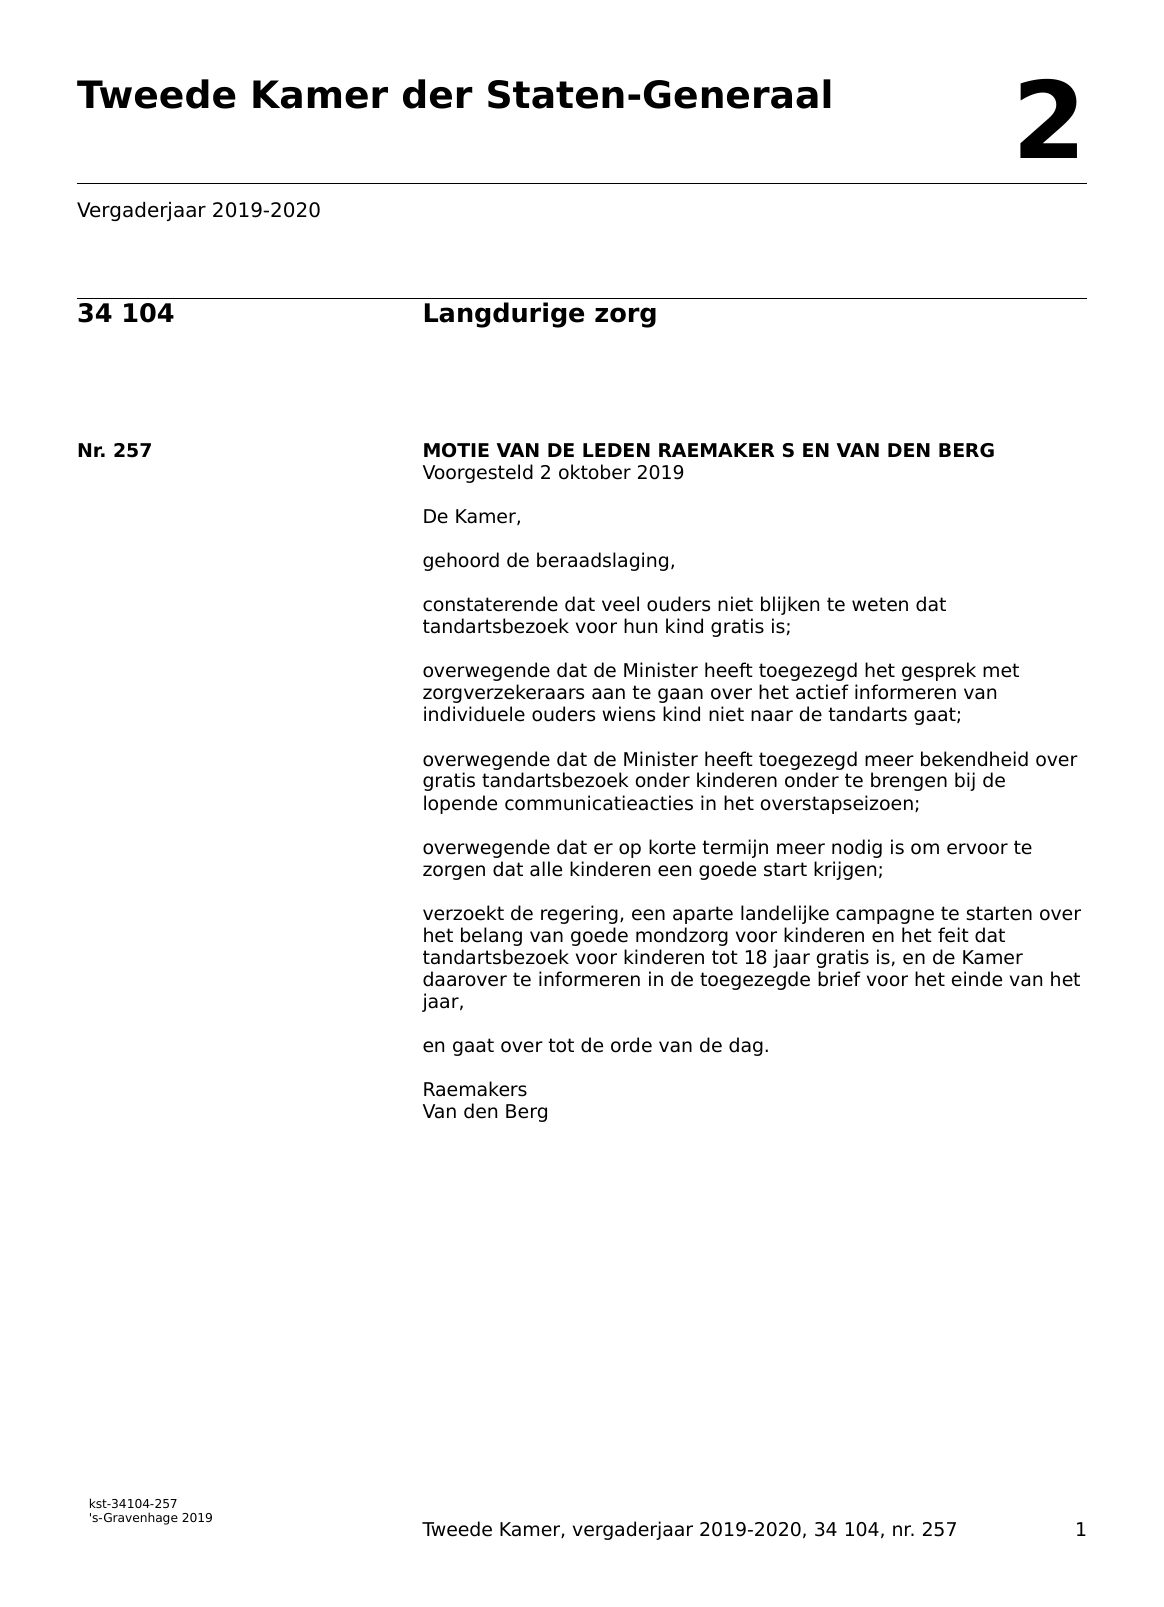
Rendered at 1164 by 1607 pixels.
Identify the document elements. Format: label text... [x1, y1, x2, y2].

text en gaat over tot de orde van de dag. [422, 1035, 1087, 1057]
table_cell Vergaderjaar 2019-2020 [77, 184, 1087, 298]
text overwegende dat er op korte termijn meer nodig is om ervoor te zorgen dat alle kinderen een goede start krijgen; [422, 837, 1087, 881]
subtitle 34 104 Langdurige zorg [77, 299, 1087, 329]
subtitle Nr. 257 MOTIE VAN DE LEDEN RAEMAKER S EN VAN DEN BERG [77, 440, 1087, 462]
text kst-34104-257 [88, 1497, 323, 1511]
text overwegende dat de Minister heeft toegezegd het gesprek met zorgverzekeraars aan te gaan over het actief informeren van individuele ouders wiens kind niet naar de tandarts gaat; [422, 660, 1087, 726]
table_header Tweede Kamer der Staten-Generaal [77, 59, 886, 183]
table_header 2 [886, 59, 1087, 183]
text overwegende dat de Minister heeft toegezegd meer bekendheid over gratis tandartsbezoek onder kinderen onder te brengen bij de lopende communicatieacties in het overstapseizoen; [422, 748, 1087, 814]
text De Kamer, [422, 506, 1087, 528]
text 's-Gravenhage 2019 [88, 1511, 323, 1525]
text verzoekt de regering, een aparte landelijke campagne te starten over het belang van goede mondzorg voor kinderen en het feit dat tandartsbezoek voor kinderen tot 18 jaar gratis is, en de Kamer daarover te informeren in de toegezegde brief voor het einde van het jaar, [422, 903, 1087, 1013]
text Van den Berg [422, 1101, 1087, 1123]
text gehoord de beraadslaging, [422, 550, 1087, 572]
text Raemakers [422, 1079, 1087, 1101]
text Voorgesteld 2 oktober 2019 [422, 462, 1087, 484]
text constaterende dat veel ouders niet blijken te weten dat tandartsbezoek voor hun kind gratis is; [422, 594, 1087, 638]
